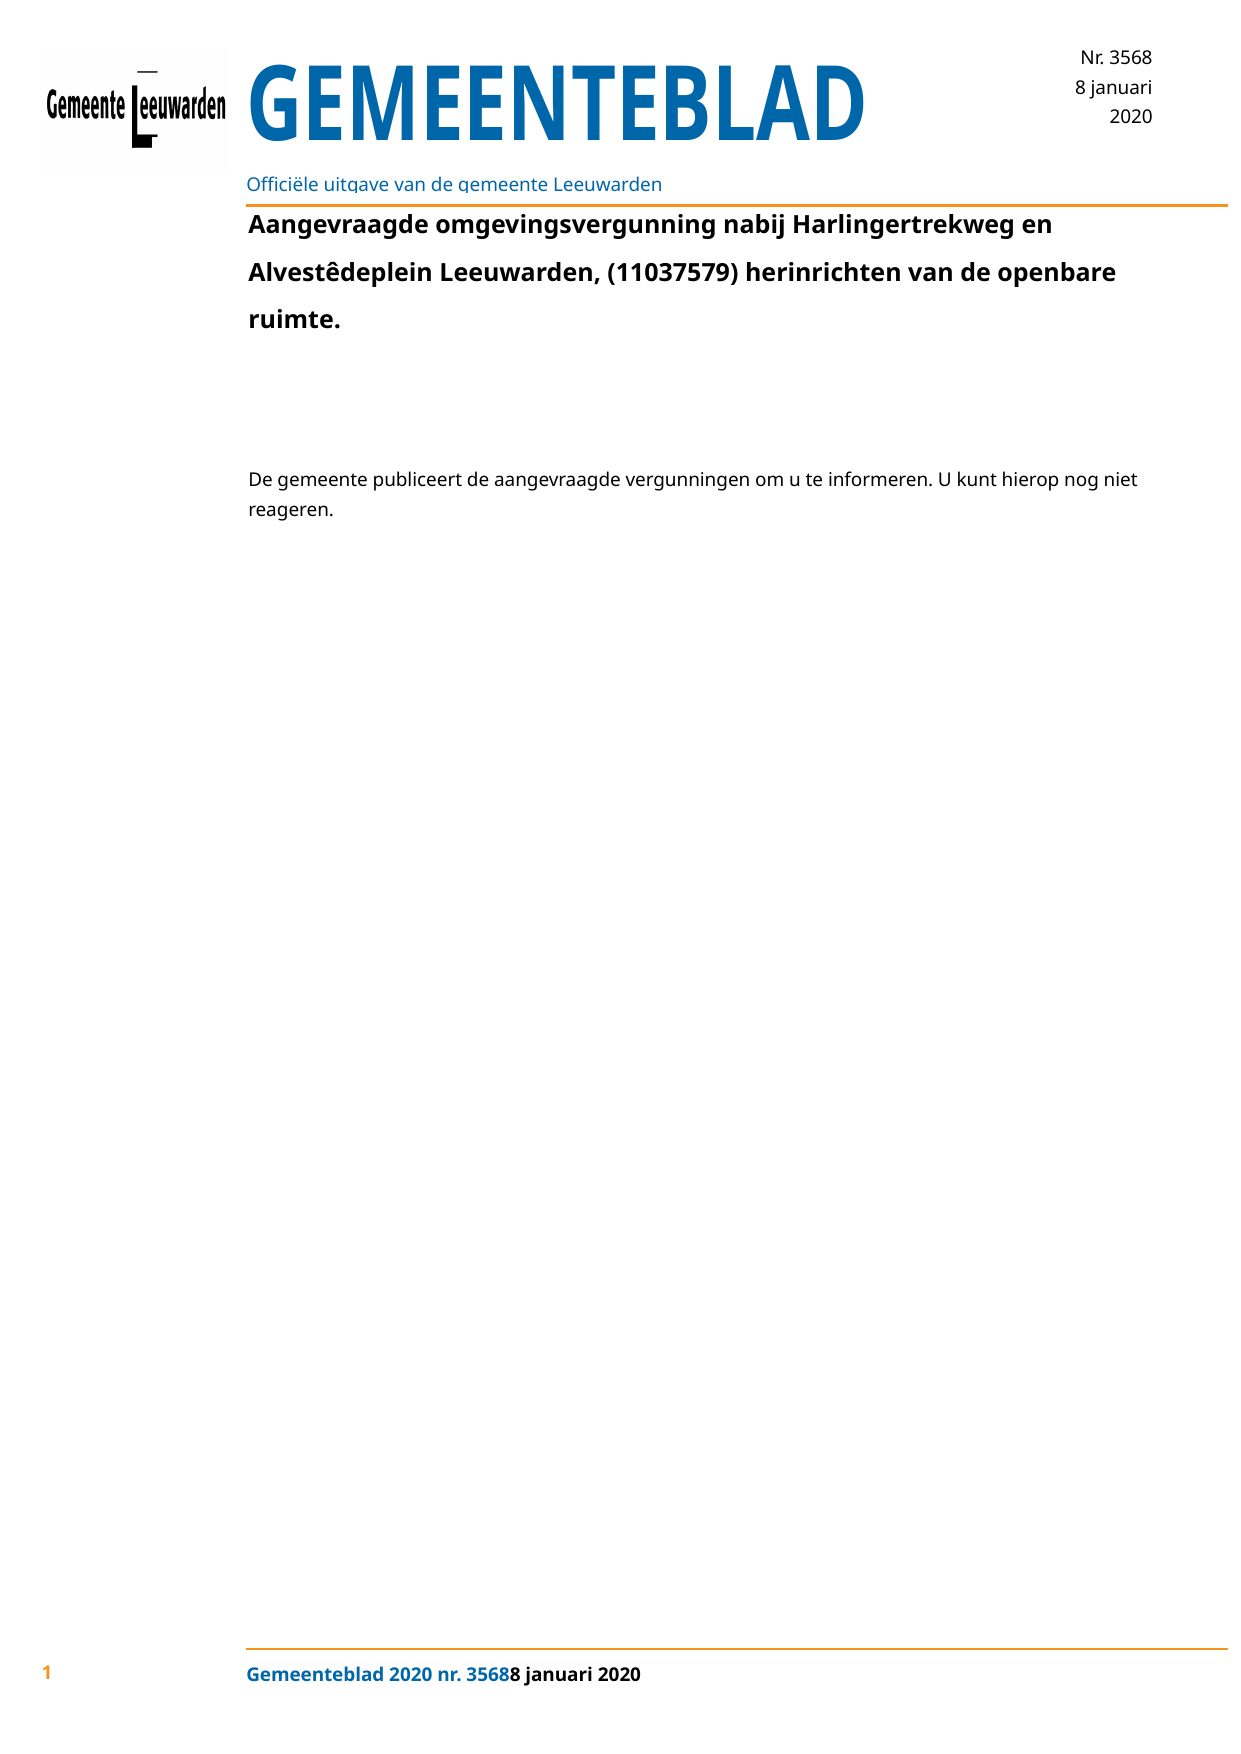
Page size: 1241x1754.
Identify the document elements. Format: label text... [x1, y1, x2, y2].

text Aangevraagde omgevingsvergunning nabij Harlingertrekweg en Alvestêdeplein Leeuwarden, (11037579) herinrichten van de openbare ruimte. [248, 207, 1152, 336]
picture [41, 47, 231, 172]
text De gemeente publiceert de aangevraagde vergunningen om u te informeren. U kunt hierop nog niet reageren. [248, 466, 1152, 522]
